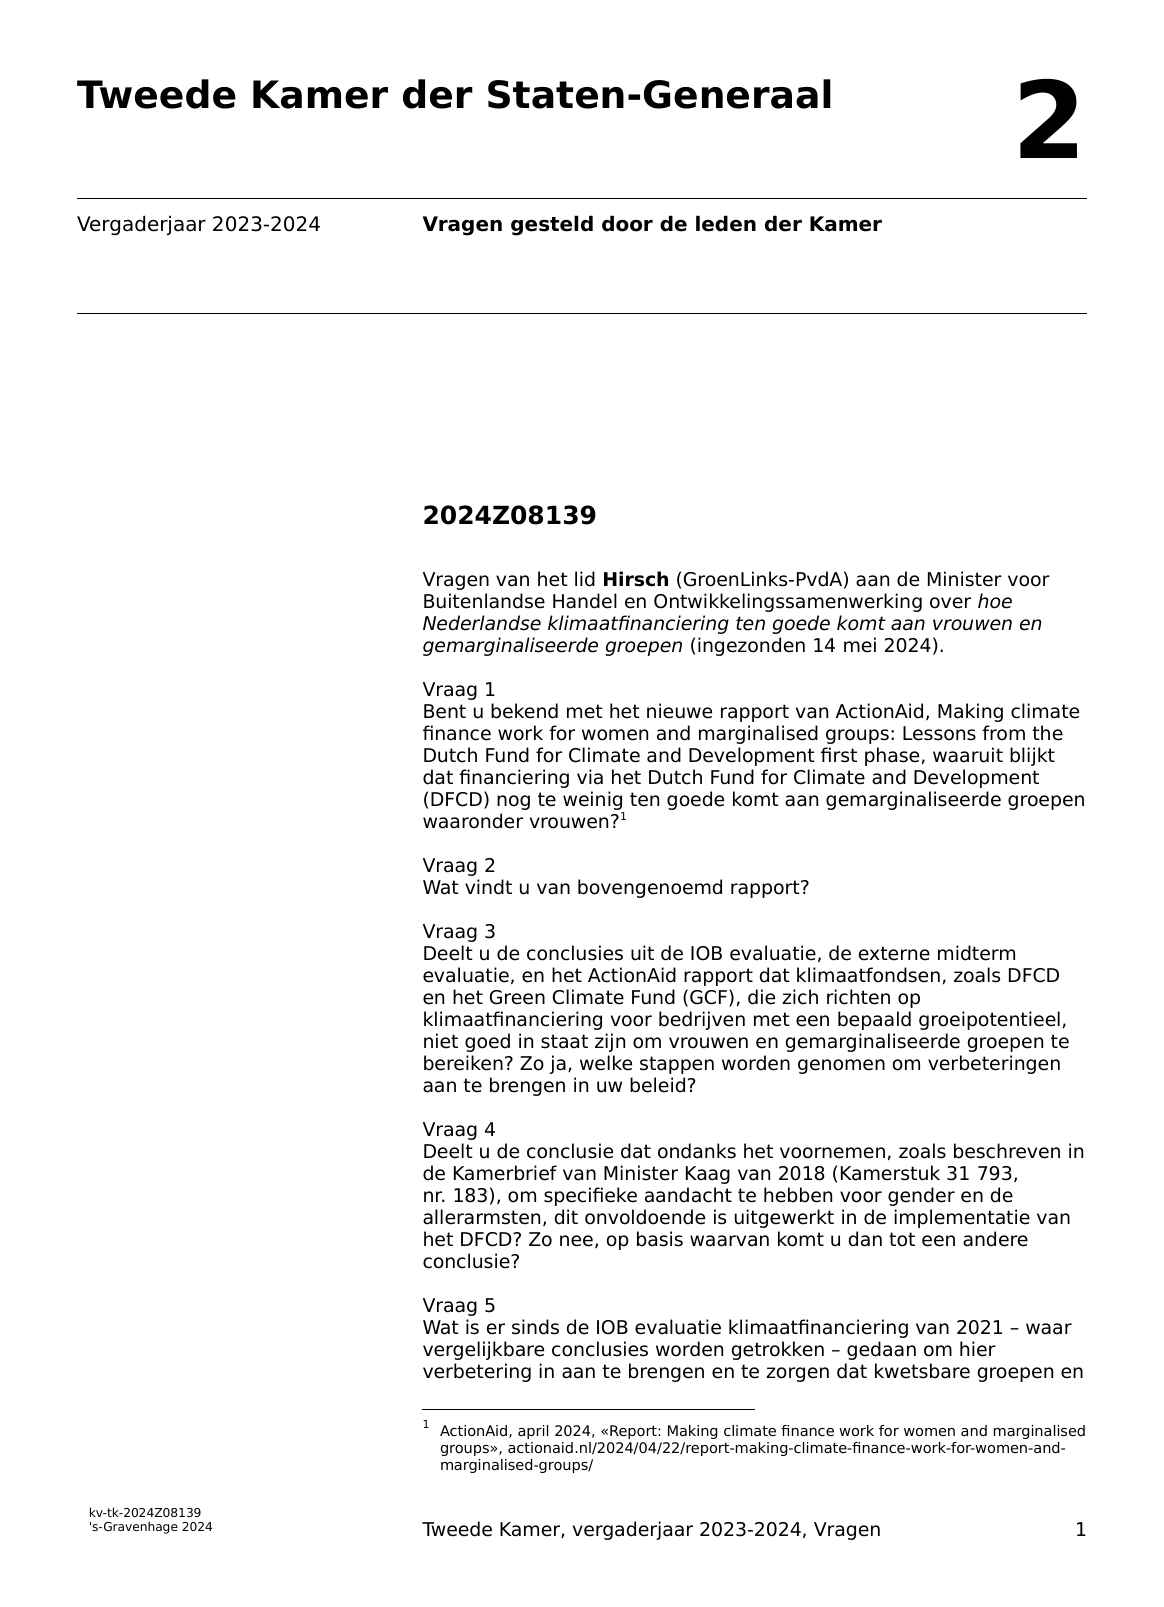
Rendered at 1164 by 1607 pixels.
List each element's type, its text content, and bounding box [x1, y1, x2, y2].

text Vraag 4 [422, 1119, 1087, 1141]
text Vragen van het lid Hirsch (GroenLinks-PvdA) aan de Minister voor Buitenlandse Handel en Ontwikkelingssamenwerking over hoe Nederlandse klimaatfinanciering ten goede komt aan vrouwen en gemarginaliseerde groepen (ingezonden 14 mei 2024). [422, 569, 1087, 657]
text 2024Z08139 [422, 501, 1087, 531]
table_cell Vergaderjaar 2023-2024 [77, 199, 422, 313]
table_header Tweede Kamer der Staten-Generaal [77, 59, 886, 198]
text Vraag 2 [422, 855, 1087, 877]
text Deelt u de conclusies uit de IOB evaluatie, de externe midterm evaluatie, en het ActionAid rapport dat klimaatfondsen, zoals DFCD en het Green Climate Fund (GCF), die zich richten op klimaatfinanciering voor bedrijven met een bepaald groeipotentieel, niet goed in staat zijn om vrouwen en gemarginaliseerde groepen te bereiken? Zo ja, welke stappen worden genomen om verbeteringen aan te brengen in uw beleid? [422, 943, 1087, 1097]
text Vraag 1 [422, 679, 1087, 701]
text Vraag 3 [422, 921, 1087, 943]
text Deelt u de conclusie dat ondanks het voornemen, zoals beschreven in de Kamerbrief van Minister Kaag van 2018 (Kamerstuk 31 793, nr. 183), om specifieke aandacht te hebben voor gender en de allerarmsten, dit onvoldoende is uitgewerkt in de implementatie van het DFCD? Zo nee, op basis waarvan komt u dan tot een andere conclusie? [422, 1141, 1087, 1273]
text 's-Gravenhage 2024 [88, 1520, 323, 1534]
table_cell Vragen gesteld door de leden der Kamer [422, 199, 1087, 313]
text ActionAid, april 2024, «Report: Making climate finance work for women and marginalised groups», actionaid.nl/2024/04/22/report-making-climate-finance-work-for-women-and-marginalised-groups/ [422, 1418, 1087, 1474]
text kv-tk-2024Z08139 [88, 1506, 323, 1520]
text Vraag 5 [422, 1295, 1087, 1317]
text Wat is er sinds de IOB evaluatie klimaatfinanciering van 2021 – waar vergelijkbare conclusies worden getrokken – gedaan om hier verbetering in aan te brengen en te zorgen dat kwetsbare groepen en [422, 1317, 1087, 1383]
text Wat vindt u van bovengenoemd rapport? [422, 877, 1087, 899]
table_header 2 [886, 59, 1087, 198]
text Bent u bekend met het nieuwe rapport van ActionAid, Making climate finance work for women and marginalised groups: Lessons from the Dutch Fund for Climate and Development first phase, waaruit blijkt dat financiering via het Dutch Fund for Climate and Development (DFCD) nog te weinig ten goede komt aan gemarginaliseerde groepen waaronder vrouwen? [422, 701, 1087, 833]
